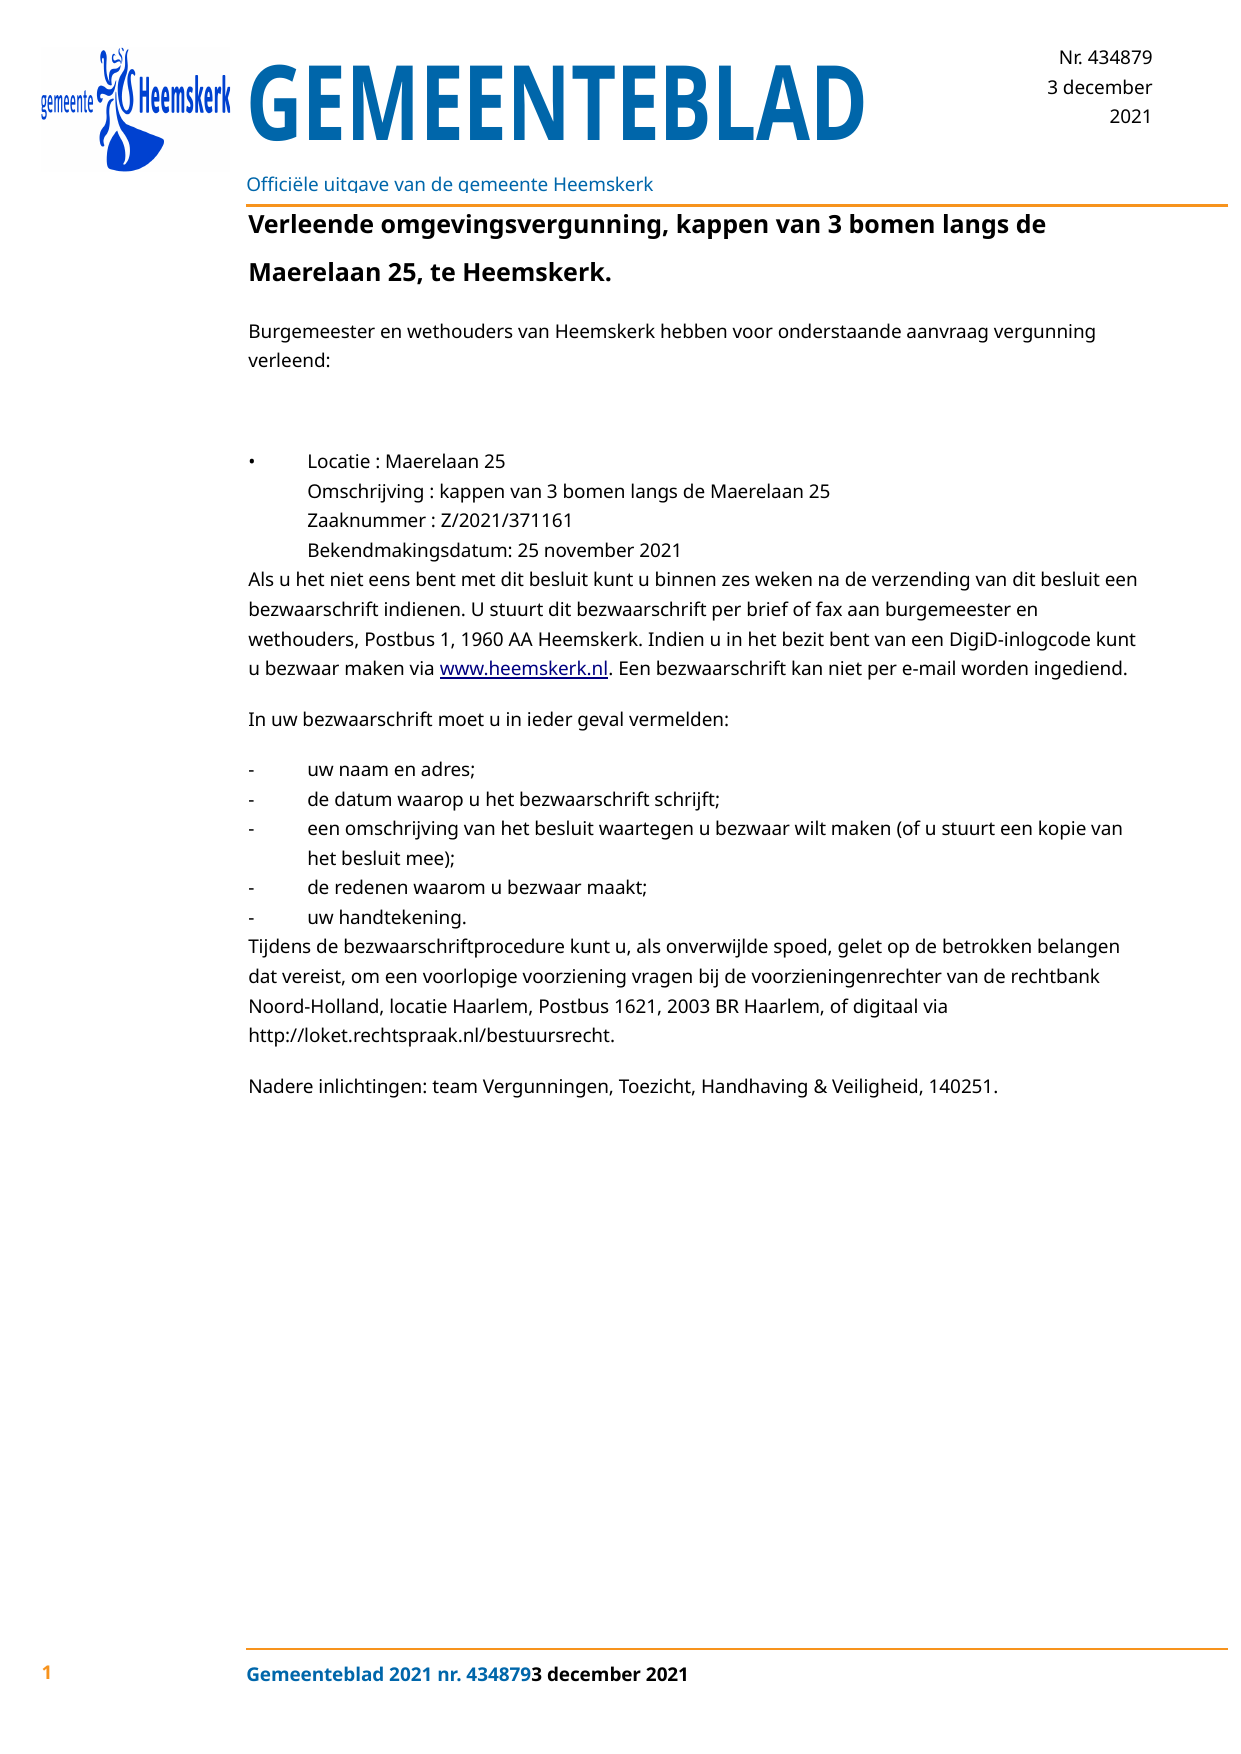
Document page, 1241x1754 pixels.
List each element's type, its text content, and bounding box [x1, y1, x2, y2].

list Omschrijving : kappen van 3 bomen langs de Maerelaan 25 [248, 478, 1152, 504]
text Burgemeester en wethouders van Heemskerk hebben voor onderstaande aanvraag vergunning verleend: [248, 318, 1152, 373]
text Tijdens de bezwaarschriftprocedure kunt u, als onverwijlde spoed, gelet op de betrokken belangen dat vereist, om een voorlopige voorziening vragen bij de voorzieningenrechter van de rechtbank Noord-Holland, locatie Haarlem, Postbus 1621, 2003 BR Haarlem, of digitaal via http://loket.rechtspraak.nl/bestuursrecht. [248, 934, 1152, 1048]
list de datum waarop u het bezwaarschrift schrijft; [248, 786, 1152, 812]
list Bekendmakingsdatum: 25 november 2021 [248, 537, 1152, 563]
text In uw bezwaarschrift moet u in ieder geval vermelden: [248, 706, 1152, 732]
list Locatie : Maerelaan 25 [248, 448, 1152, 474]
list een omschrijving van het besluit waartegen u bezwaar wilt maken (of u stuurt een kopie van het besluit mee); [248, 815, 1152, 871]
list Zaaknummer : Z/2021/371161 [248, 507, 1152, 533]
text Verleende omgevingsvergunning, kappen van 3 bomen langs de Maerelaan 25, te Heemskerk. [248, 207, 1152, 288]
picture [41, 47, 231, 172]
list de redenen waarom u bezwaar maakt; [248, 874, 1152, 900]
list uw handtekening. [248, 904, 1152, 930]
list uw naam en adres; [248, 756, 1152, 782]
text Als u het niet eens bent met dit besluit kunt u binnen zes weken na de verzending van dit besluit een bezwaarschrift indienen. U stuurt dit bezwaarschrift per brief of fax aan burgemeester en wethouders, Postbus 1, 1960 AA Heemskerk. Indien u in het bezit bent van een DigiD-inlogcode kunt u bezwaar maken via www.heemskerk.nl. Een bezwaarschrift kan niet per e-mail worden ingediend. [248, 567, 1152, 681]
text Nadere inlichtingen: team Vergunningen, Toezicht, Handhaving & Veiligheid, 140251. [248, 1073, 1152, 1099]
